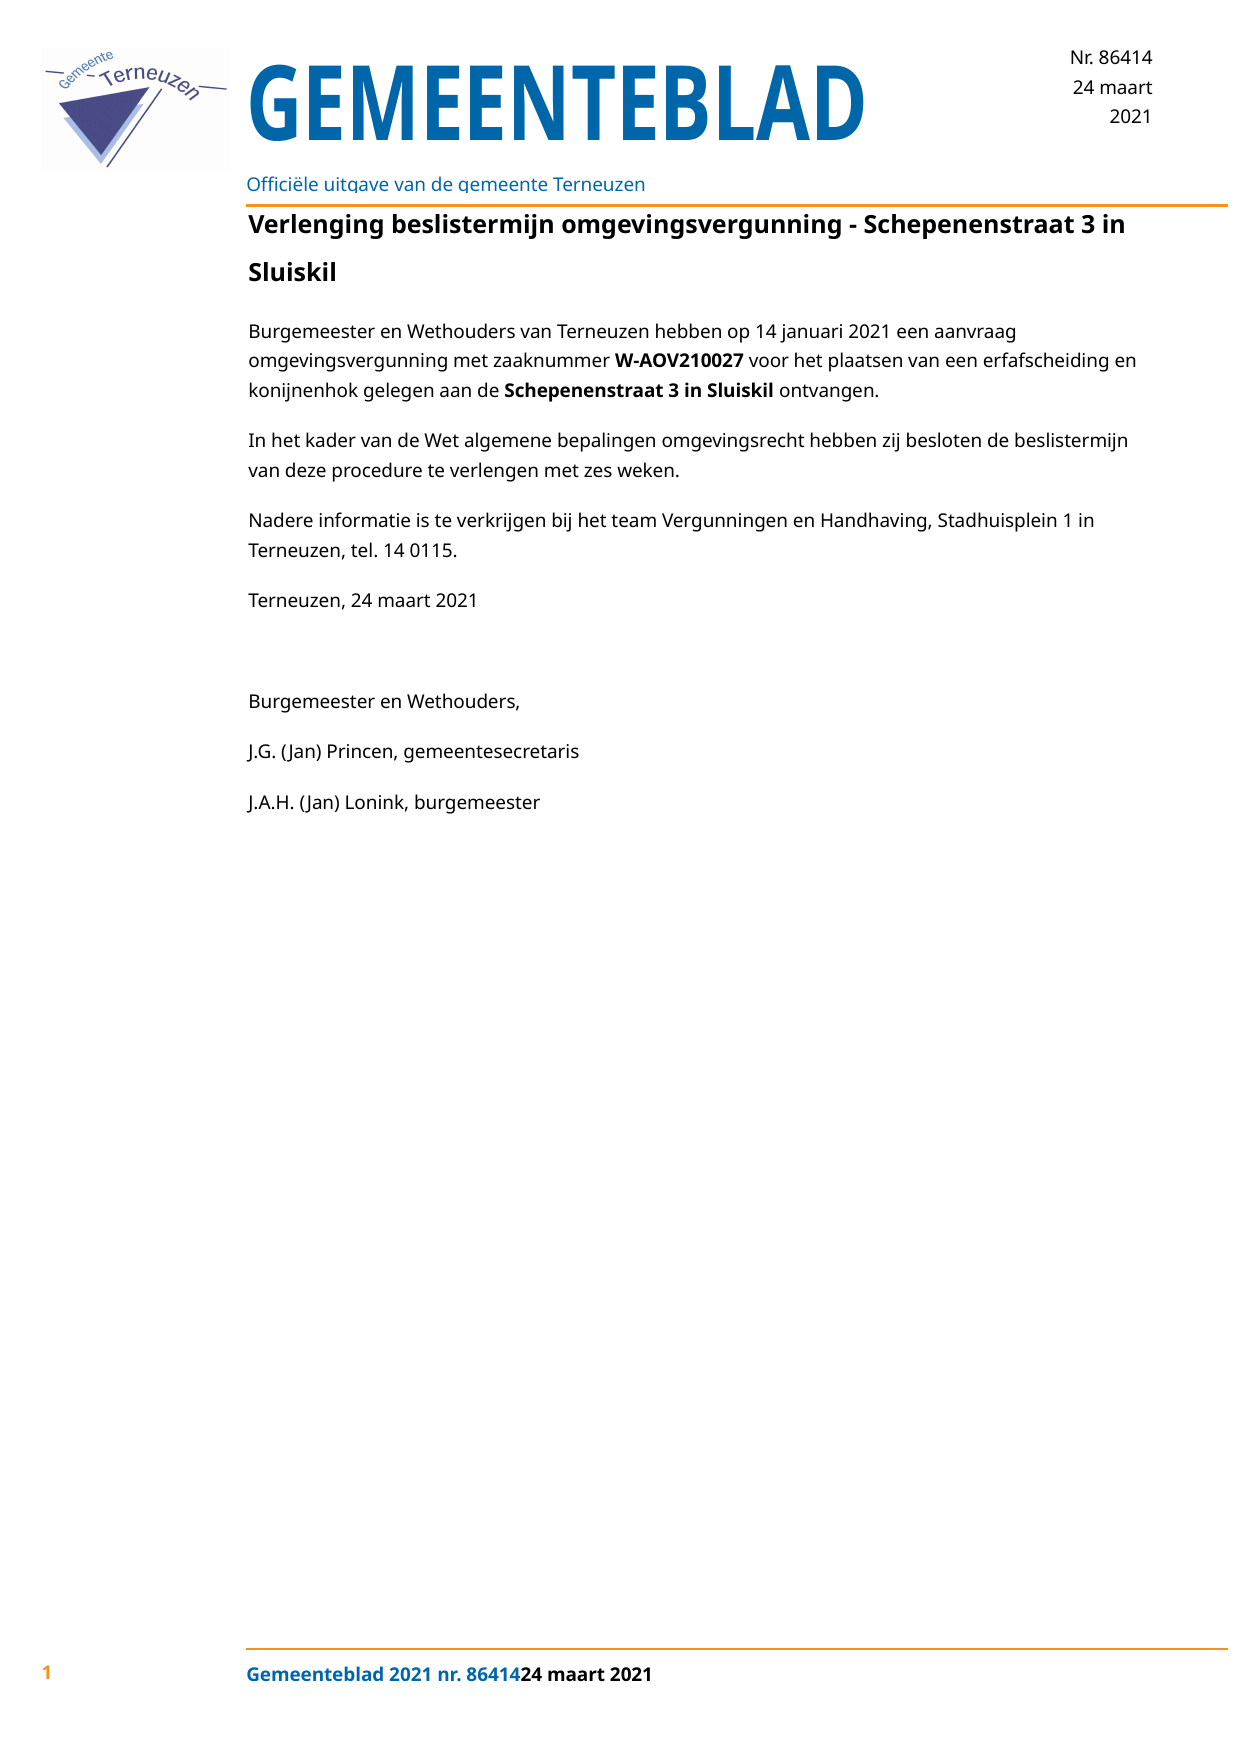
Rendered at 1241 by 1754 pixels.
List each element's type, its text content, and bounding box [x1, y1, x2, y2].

text J.G. (Jan) Princen, gemeentesecretaris [248, 739, 1152, 764]
picture [41, 47, 231, 172]
text Nadere informatie is te verkrijgen bij het team Vergunningen en Handhaving, Stadhuisplein 1 in Terneuzen, tel. 14 0115. [248, 507, 1152, 563]
text J.A.H. (Jan) Lonink, burgemeester [248, 789, 1152, 815]
text Burgemeester en Wethouders van Terneuzen hebben op 14 januari 2021 een aanvraag omgevingsvergunning met zaaknummer W-AOV210027 voor het plaatsen van een erfafscheiding en konijnenhok gelegen aan de Schepenenstraat 3 in Sluiskil ontvangen. [248, 318, 1152, 403]
text In het kader van de Wet algemene bepalingen omgevingsrecht hebben zij besloten de beslistermijn van deze procedure te verlengen met zes weken. [248, 427, 1152, 483]
text Verlenging beslistermijn omgevingsvergunning - Schepenenstraat 3 in Sluiskil [248, 207, 1152, 288]
text Terneuzen, 24 maart 2021 [248, 587, 1152, 613]
text Burgemeester en Wethouders, [248, 688, 1152, 714]
